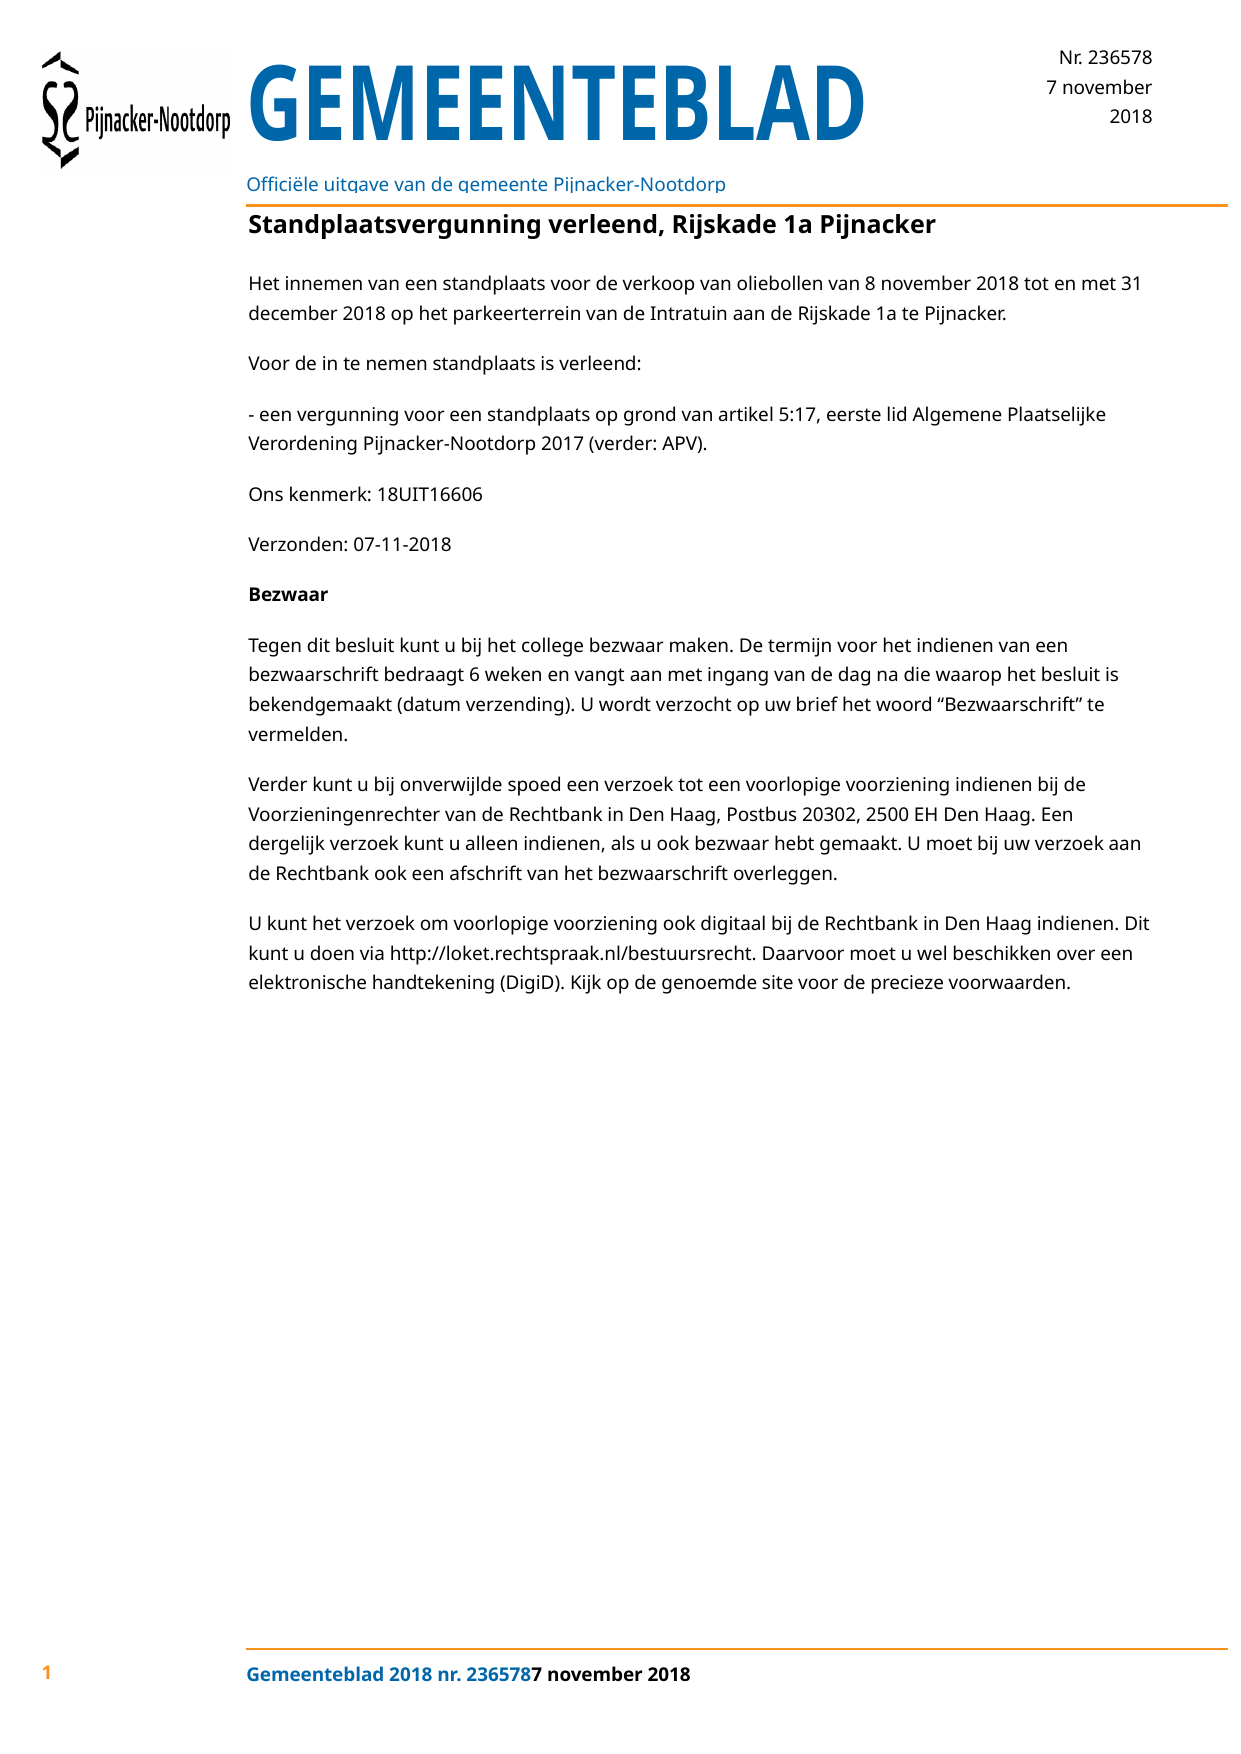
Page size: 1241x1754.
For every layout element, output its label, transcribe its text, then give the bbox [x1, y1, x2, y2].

text Bezwaar [248, 582, 1152, 607]
text Tegen dit besluit kunt u bij het college bezwaar maken. De termijn voor het indienen van een bezwaarschrift bedraagt 6 weken en vangt aan met ingang van de dag na die waarop het besluit is bekendgemaakt (datum verzending). U wordt verzocht op uw brief het woord “Bezwaarschrift” te vermelden. [248, 632, 1152, 746]
picture [41, 47, 231, 172]
text Ons kenmerk: 18UIT16606 [248, 481, 1152, 506]
text Het innemen van een standplaats voor de verkoop van oliebollen van 8 november 2018 tot en met 31 december 2018 op het parkeerterrein van de Intratuin aan de Rijskade 1a te Pijnacker. [248, 270, 1152, 326]
text Verder kunt u bij onverwijlde spoed een verzoek tot een voorlopige voorziening indienen bij de Voorzieningenrechter van de Rechtbank in Den Haag, Postbus 20302, 2500 EH Den Haag. Een dergelijk verzoek kunt u alleen indienen, als u ook bezwaar hebt gemaakt. U moet bij uw verzoek aan de Rechtbank ook een afschrift van het bezwaarschrift overleggen. [248, 771, 1152, 886]
text Voor de in te nemen standplaats is verleend: [248, 350, 1152, 376]
text U kunt het verzoek om voorlopige voorziening ook digitaal bij de Rechtbank in Den Haag indienen. Dit kunt u doen via http://loket.rechtspraak.nl/bestuursrecht. Daarvoor moet u wel beschikken over een elektronische handtekening (DigiD). Kijk op de genoemde site voor de precieze voorwaarden. [248, 910, 1152, 995]
text Standplaatsvergunning verleend, Rijskade 1a Pijnacker [248, 207, 1152, 241]
text Verzonden: 07-11-2018 [248, 531, 1152, 557]
text - een vergunning voor een standplaats op grond van artikel 5:17, eerste lid Algemene Plaatselijke Verordening Pijnacker-Nootdorp 2017 (verder: APV). [248, 401, 1152, 456]
